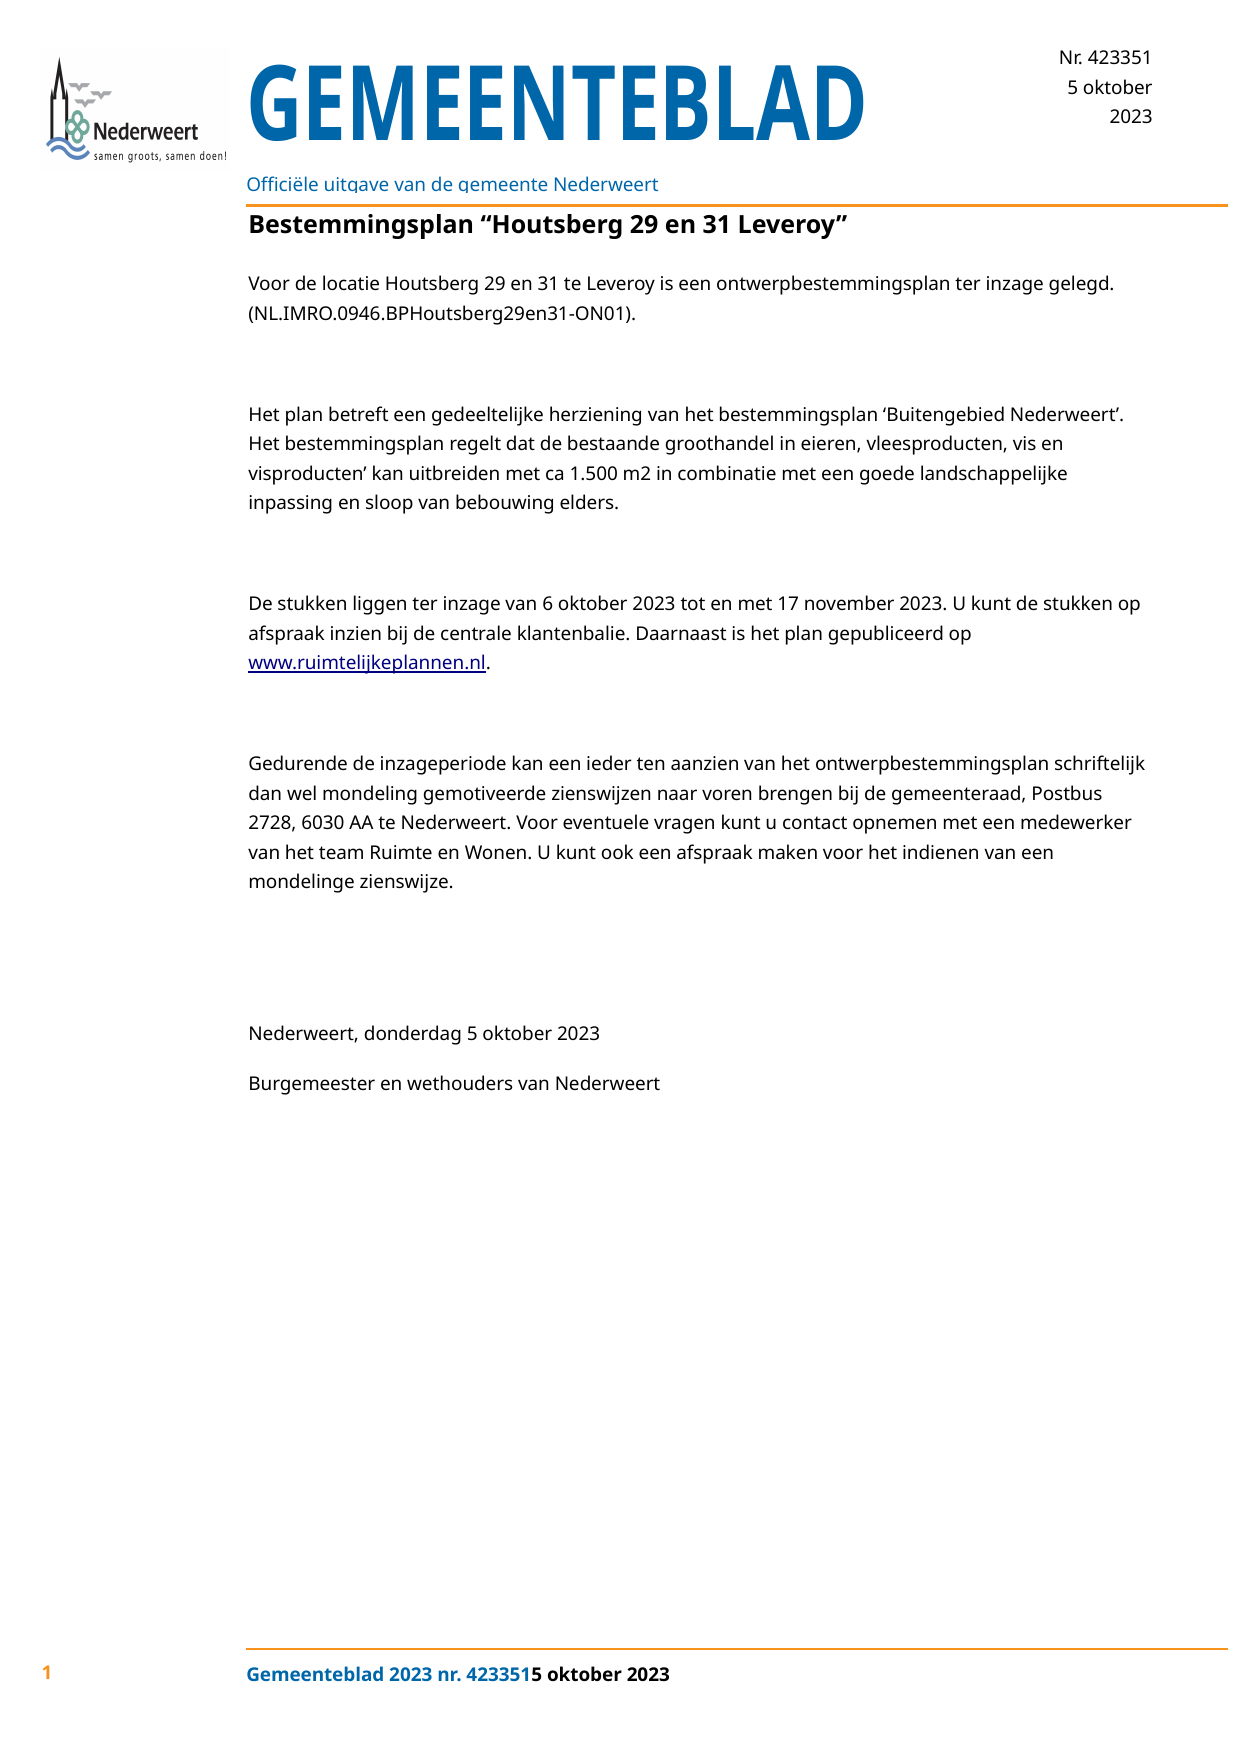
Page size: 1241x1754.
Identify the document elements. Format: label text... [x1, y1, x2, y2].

text Voor de locatie Houtsberg 29 en 31 te Leveroy is een ontwerpbestemmingsplan ter inzage gelegd. (NL.IMRO.0946.BPHoutsberg29en31-ON01). [248, 270, 1152, 326]
text De stukken liggen ter inzage van 6 oktober 2023 tot en met 17 november 2023. U kunt de stukken op afspraak inzien bij de centrale klantenbalie. Daarnaast is het plan gepubliceerd op www.ruimtelijkeplannen.nl. [248, 590, 1152, 675]
picture [41, 47, 231, 172]
text Het plan betreft een gedeeltelijke herziening van het bestemmingsplan ‘Buitengebied Nederweert’. Het bestemmingsplan regelt dat de bestaande groothandel in eieren, vleesproducten, vis en visproducten’ kan uitbreiden met ca 1.500 m2 in combinatie met een goede landschappelijke inpassing en sloop van bebouwing elders. [248, 401, 1152, 515]
text Gedurende de inzageperiode kan een ieder ten aanzien van het ontwerpbestemmingsplan schriftelijk dan wel mondeling gemotiveerde zienswijzen naar voren brengen bij de gemeenteraad, Postbus 2728, 6030 AA te Nederweert. Voor eventuele vragen kunt u contact opnemen met een medewerker van het team Ruimte en Wonen. U kunt ook een afspraak maken voor het indienen van een mondelinge zienswijze. [248, 750, 1152, 894]
text Burgemeester en wethouders van Nederweert [248, 1070, 1152, 1096]
text Nederweert, donderdag 5 oktober 2023 [248, 1020, 1152, 1046]
text Bestemmingsplan “Houtsberg 29 en 31 Leveroy” [248, 207, 1152, 241]
